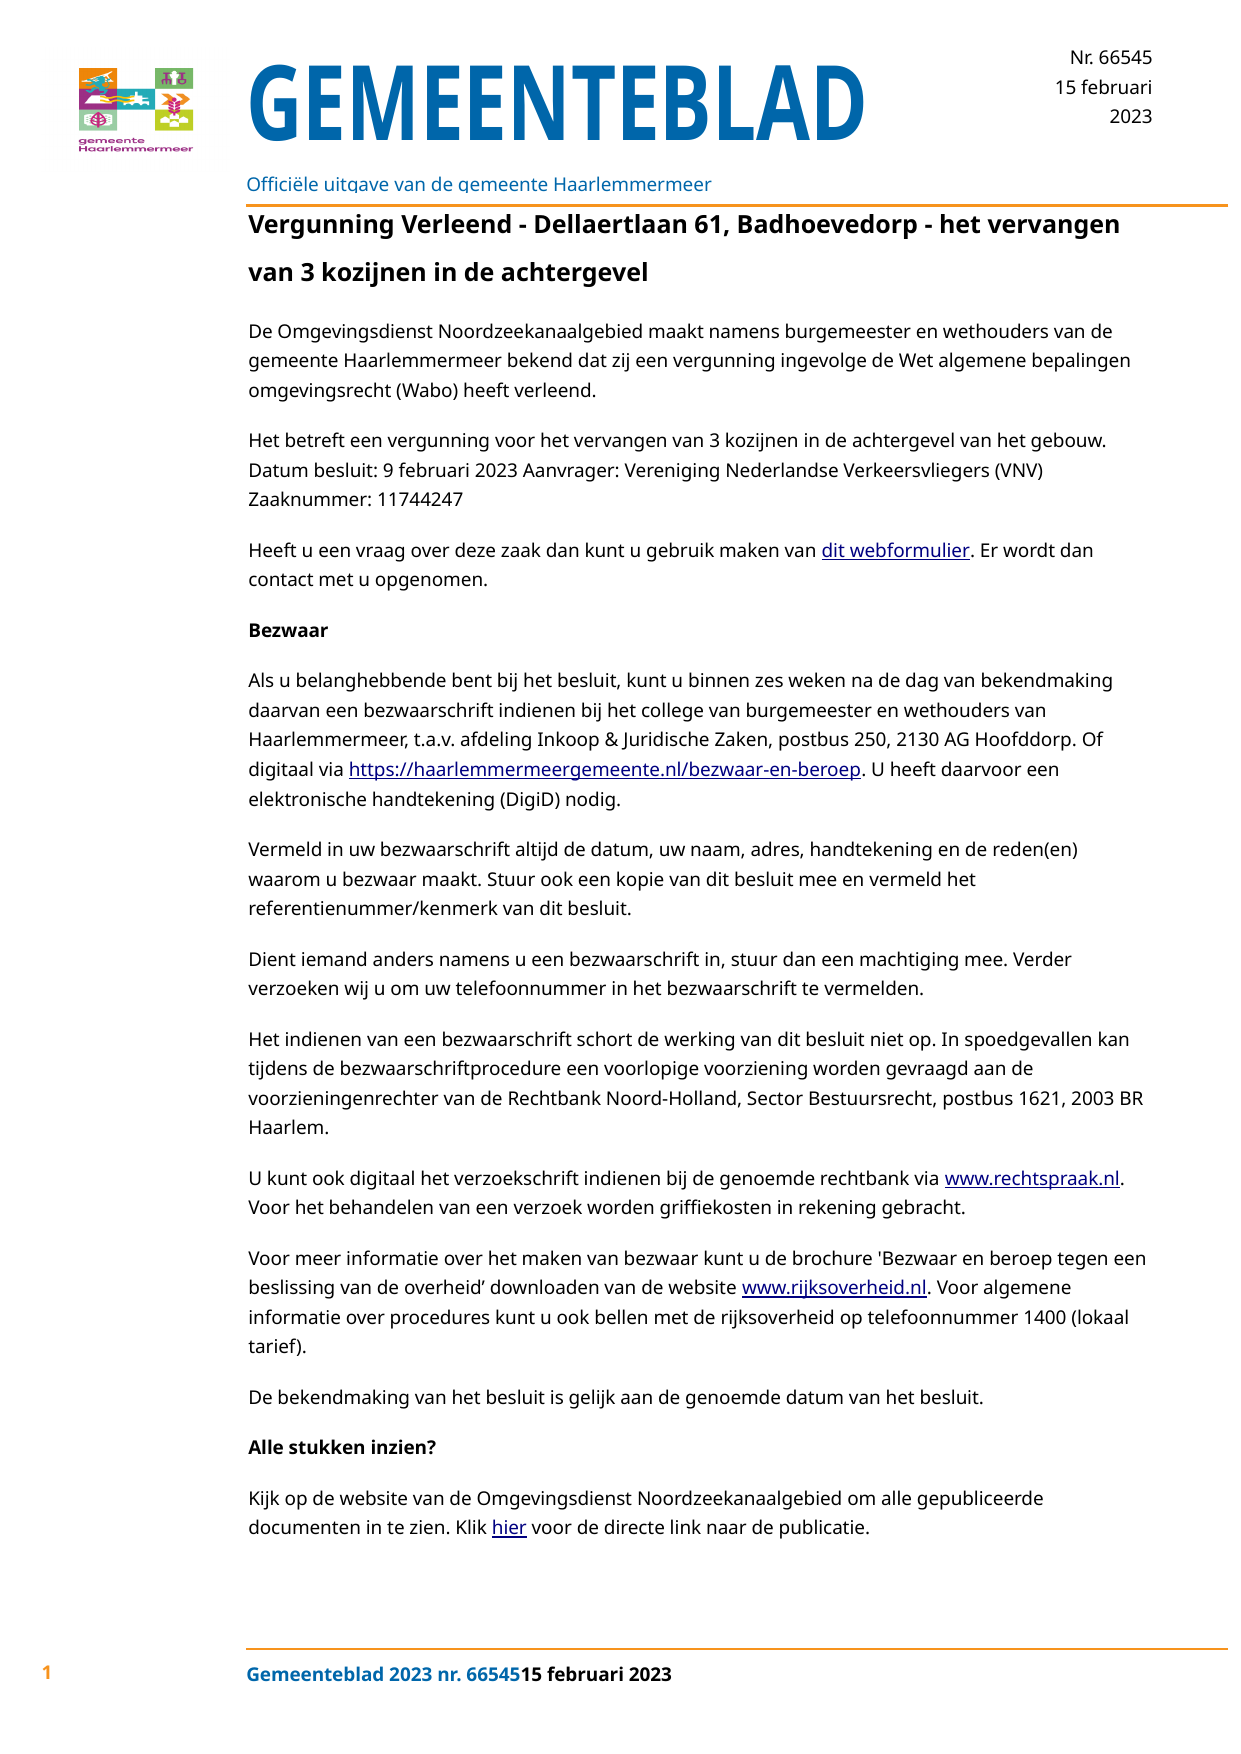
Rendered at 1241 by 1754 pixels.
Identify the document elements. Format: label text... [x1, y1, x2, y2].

text Voor meer informatie over het maken van bezwaar kunt u de brochure 'Bezwaar en beroep tegen een beslissing van de overheid’ downloaden van de website www.rijksoverheid.nl. Voor algemene informatie over procedures kunt u ook bellen met de rijksoverheid op telefoonnummer 1400 (lokaal tarief). [248, 1245, 1152, 1359]
text Heeft u een vraag over deze zaak dan kunt u gebruik maken van dit webformulier. Er wordt dan contact met u opgenomen. [248, 537, 1152, 592]
text De bekendmaking van het besluit is gelijk aan de genoemde datum van het besluit. [248, 1384, 1152, 1410]
text Het indienen van een bezwaarschrift schort de werking van dit besluit niet op. In spoedgevallen kan tijdens de bezwaarschriftprocedure een voorlopige voorziening worden gevraagd aan de voorzieningenrechter van de Rechtbank Noord-Holland, Sector Bestuursrecht, postbus 1621, 2003 BR Haarlem. [248, 1026, 1152, 1140]
text Vermeld in uw bezwaarschrift altijd de datum, uw naam, adres, handtekening en de reden(en) waarom u bezwaar maakt. Stuur ook een kopie van dit besluit mee en vermeld het referentienummer/kenmerk van dit besluit. [248, 836, 1152, 921]
text U kunt ook digitaal het verzoekschrift indienen bij de genoemde rechtbank via www.rechtspraak.nl. Voor het behandelen van een verzoek worden griffiekosten in rekening gebracht. [248, 1165, 1152, 1220]
text Alle stukken inzien? [248, 1434, 1152, 1460]
text Vergunning Verleend - Dellaertlaan 61, Badhoevedorp - het vervangen van 3 kozijnen in de achtergevel [248, 207, 1152, 288]
text Dient iemand anders namens u een bezwaarschrift in, stuur dan een machtiging mee. Verder verzoeken wij u om uw telefoonnummer in het bezwaarschrift te vermelden. [248, 946, 1152, 1001]
text Kijk op de website van de Omgevingsdienst Noordzeekanaalgebied om alle gepubliceerde documenten in te zien. Klik hier voor de directe link naar de publicatie. [248, 1485, 1152, 1540]
text Als u belanghebbende bent bij het besluit, kunt u binnen zes weken na de dag van bekendmaking daarvan een bezwaarschrift indienen bij het college van burgemeester en wethouders van Haarlemmermeer, t.a.v. afdeling Inkoop & Juridische Zaken, postbus 250, 2130 AG Hoofddorp. Of digitaal via https://haarlemmermeergemeente.nl/bezwaar-en-beroep. U heeft daarvoor een elektronische handtekening (DigiD) nodig. [248, 667, 1152, 812]
text Het betreft een vergunning voor het vervangen van 3 kozijnen in de achtergevel van het gebouw. Datum besluit: 9 februari 2023 Aanvrager: Vereniging Nederlandse Verkeersvliegers (VNV) Zaaknummer: 11744247 [248, 427, 1152, 512]
text De Omgevingsdienst Noordzeekanaalgebied maakt namens burgemeester en wethouders van de gemeente Haarlemmermeer bekend dat zij een vergunning ingevolge de Wet algemene bepalingen omgevingsrecht (Wabo) heeft verleend. [248, 318, 1152, 403]
text Bezwaar [248, 617, 1152, 643]
picture [41, 47, 231, 172]
